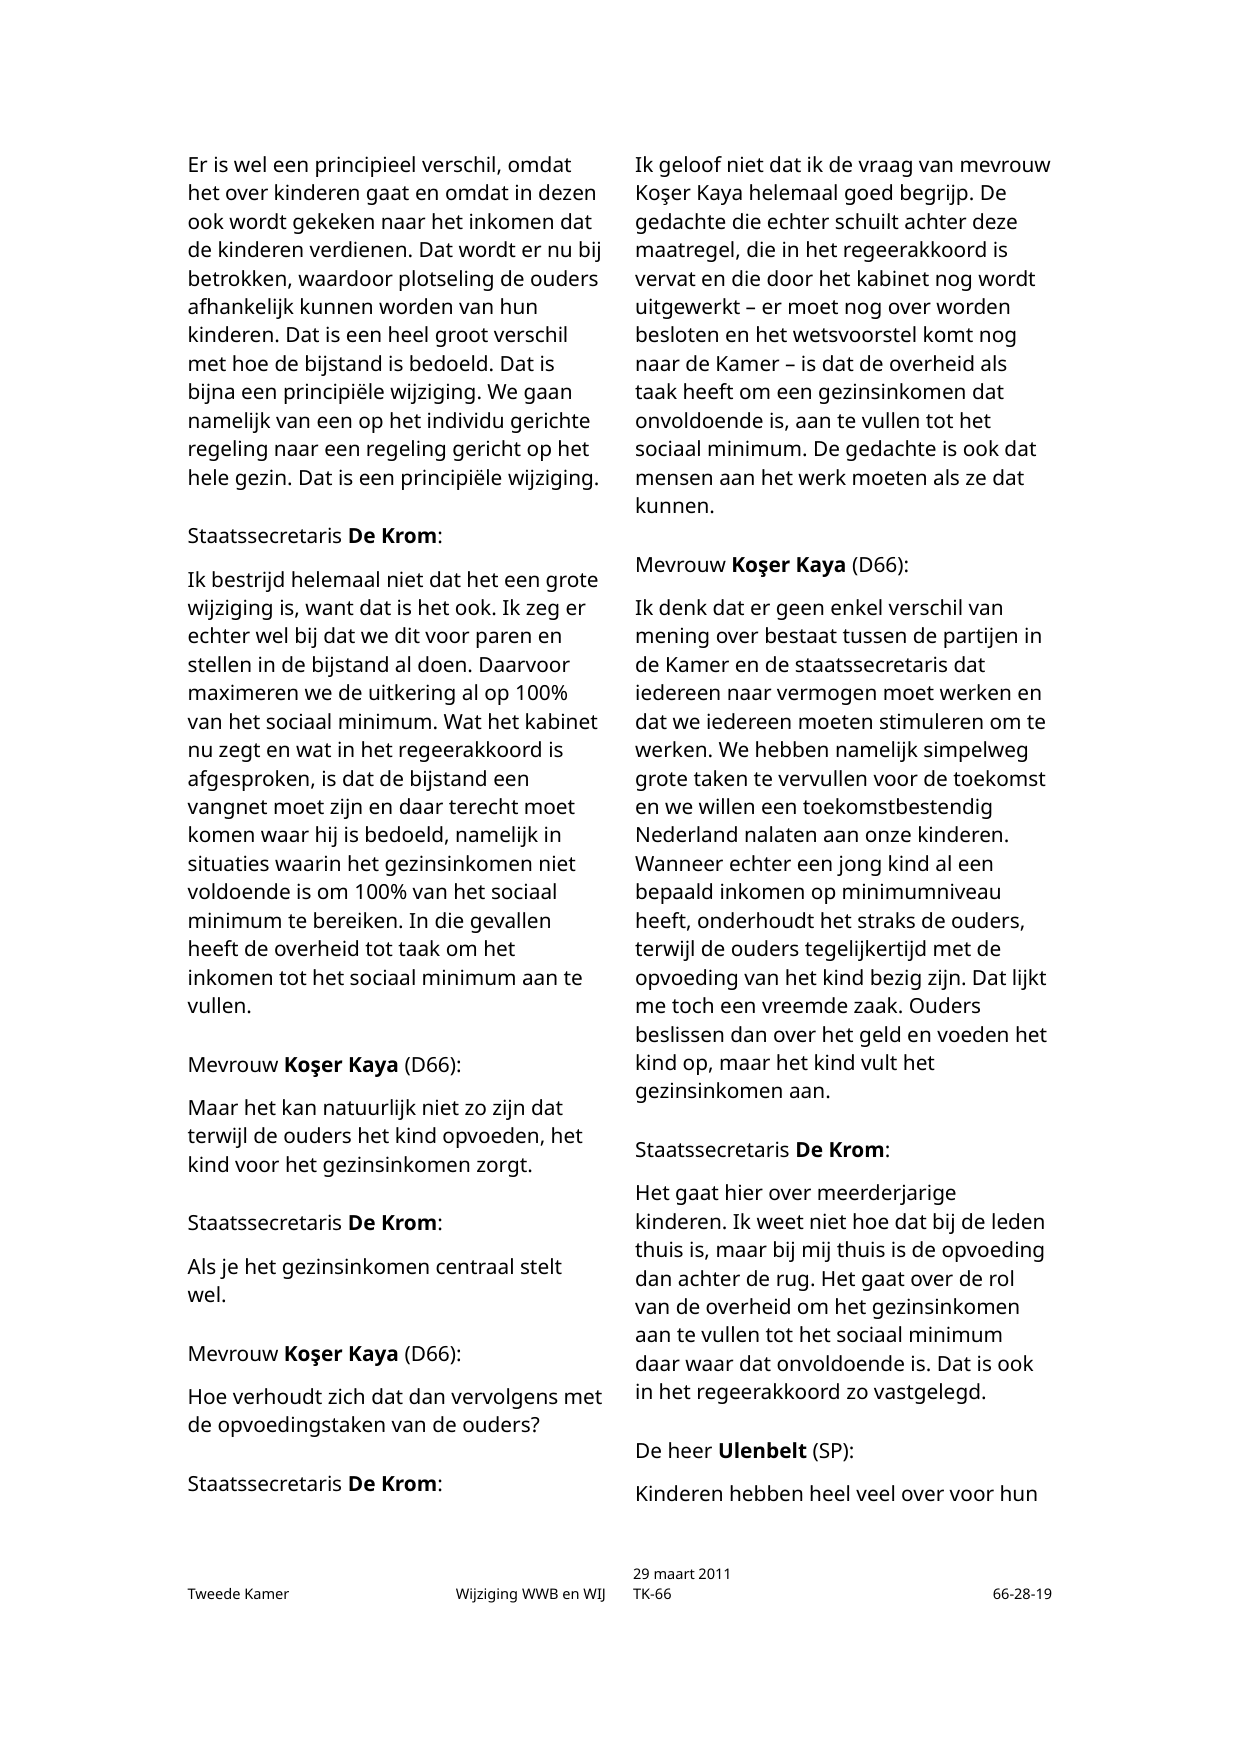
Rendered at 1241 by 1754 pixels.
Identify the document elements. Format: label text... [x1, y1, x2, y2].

text De heer Ulenbelt (SP): [635, 1436, 1053, 1464]
text Ik bestrijd helemaal niet dat het een grote wijziging is, want dat is het ook. Ik zeg er echter wel bij dat we dit voor paren en stellen in de bijstand al doen. Daarvoor maximeren we de uitkering al op 100% van het sociaal minimum. Wat het kabinet nu zegt en wat in het regeerakkoord is afgesproken, is dat de bijstand een vangnet moet zijn en daar terecht moet komen waar hij is bedoeld, namelijk in situaties waarin het gezinsinkomen niet voldoende is om 100% van het sociaal minimum te bereiken. In die gevallen heeft de overheid tot taak om het inkomen tot het sociaal minimum aan te vullen. [187, 565, 605, 1020]
text Staatssecretaris De Krom: [187, 521, 605, 550]
text Staatssecretaris De Krom: [187, 1208, 605, 1237]
text Mevrouw Koşer Kaya (D66): [187, 1050, 605, 1078]
text Staatssecretaris De Krom: [635, 1135, 1053, 1163]
text Ik denk dat er geen enkel verschil van mening over bestaat tussen de partijen in de Kamer en de staatssecretaris dat iedereen naar vermogen moet werken en dat we iedereen moeten stimuleren om te werken. We hebben namelijk simpelweg grote taken te vervullen voor de toekomst en we willen een toekomstbestendig Nederland nalaten aan onze kinderen. Wanneer echter een jong kind al een bepaald inkomen op minimumniveau heeft, onderhoudt het straks de ouders, terwijl de ouders tegelijkertijd met de opvoeding van het kind bezig zijn. Dat lijkt me toch een vreemde zaak. Ouders beslissen dan over het geld en voeden het kind op, maar het kind vult het gezinsinkomen aan. [635, 593, 1053, 1105]
text Hoe verhoudt zich dat dan vervolgens met de opvoedingstaken van de ouders? [187, 1382, 605, 1439]
text Staatssecretaris De Krom: [187, 1469, 605, 1497]
text Kinderen hebben heel veel over voor hun [635, 1479, 1053, 1508]
text Ik geloof niet dat ik de vraag van mevrouw Koşer Kaya helemaal goed begrijp. De gedachte die echter schuilt achter deze maatregel, die in het regeerakkoord is vervat en die door het kabinet nog wordt uitgewerkt – er moet nog over worden besloten en het wetsvoorstel komt nog naar de Kamer – is dat de overheid als taak heeft om een gezinsinkomen dat onvoldoende is, aan te vullen tot het sociaal minimum. De gedachte is ook dat mensen aan het werk moeten als ze dat kunnen. [635, 150, 1053, 520]
text Het gaat hier over meerderjarige kinderen. Ik weet niet hoe dat bij de leden thuis is, maar bij mij thuis is de opvoeding dan achter de rug. Het gaat over de rol van de overheid om het gezinsinkomen aan te vullen tot het sociaal minimum daar waar dat onvoldoende is. Dat is ook in het regeerakkoord zo vastgelegd. [635, 1178, 1053, 1406]
text Mevrouw Koşer Kaya (D66): [635, 550, 1053, 578]
text Maar het kan natuurlijk niet zo zijn dat terwijl de ouders het kind opvoeden, het kind voor het gezinsinkomen zorgt. [187, 1093, 605, 1178]
text Als je het gezinsinkomen centraal stelt wel. [187, 1252, 605, 1309]
text Mevrouw Koşer Kaya (D66): [187, 1339, 605, 1367]
text Er is wel een principieel verschil, omdat het over kinderen gaat en omdat in dezen ook wordt gekeken naar het inkomen dat de kinderen verdienen. Dat wordt er nu bij betrokken, waardoor plotseling de ouders afhankelijk kunnen worden van hun kinderen. Dat is een heel groot verschil met hoe de bijstand is bedoeld. Dat is bijna een principiële wijziging. We gaan namelijk van een op het individu gerichte regeling naar een regeling gericht op het hele gezin. Dat is een principiële wijziging. [187, 150, 605, 491]
